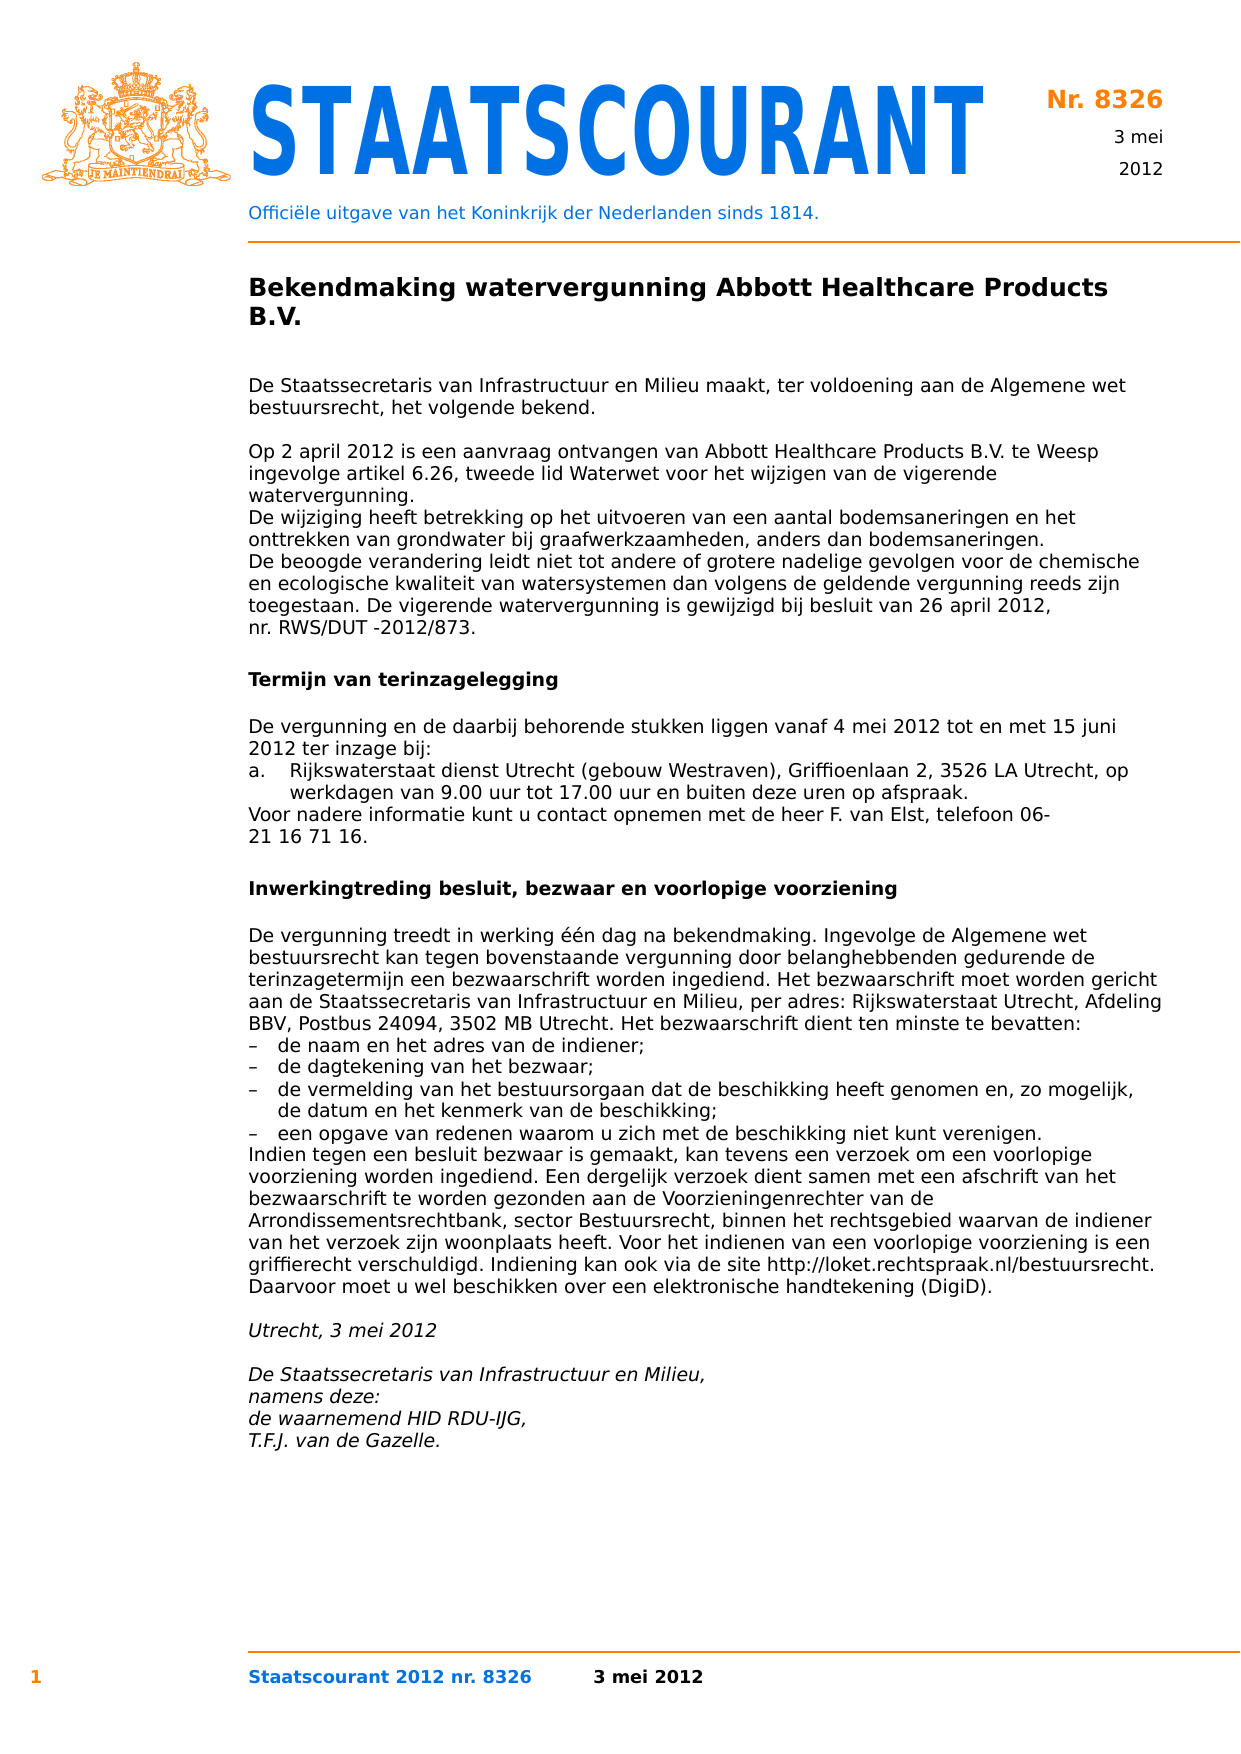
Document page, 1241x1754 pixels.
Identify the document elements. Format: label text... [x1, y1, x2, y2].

text a. Rijkswaterstaat dienst Utrecht (gebouw Westraven), Griffioenlaan 2, 3526 LA Utrecht, op werkdagen van 9.00 uur tot 17.00 uur en buiten deze uren op afspraak. [248, 760, 1163, 804]
text Voor nadere informatie kunt u contact opnemen met de heer F. van Elst, telefoon 06-21 16 71 16. [248, 804, 1163, 848]
text – de dagtekening van het bezwaar; [248, 1056, 1163, 1078]
table_cell Officiële uitgave van het Koninkrijk der Nederlanden sinds 1814. [248, 203, 1240, 241]
subtitle Termijn van terinzagelegging [248, 669, 1163, 691]
table_header Nr. 8326 [998, 62, 1240, 121]
text De vergunning en de daarbij behorende stukken liggen vanaf 4 mei 2012 tot en met 15 juni 2012 ter inzage bij: [248, 716, 1163, 760]
text – een opgave van redenen waarom u zich met de beschikking niet kunt verenigen. [248, 1122, 1163, 1144]
text De wijziging heeft betrekking op het uitvoeren van een aantal bodemsaneringen en het onttrekken van grondwater bij graafwerkzaamheden, anders dan bodemsaneringen. [248, 507, 1163, 551]
subtitle Inwerkingtreding besluit, bezwaar en voorlopige voorziening [248, 878, 1163, 899]
table_cell 3 mei [998, 121, 1240, 153]
text De vergunning treedt in werking één dag na bekendmaking. Ingevolge de Algemene wet bestuursrecht kan tegen bovenstaande vergunning door belanghebbenden gedurende de terinzagetermijn een bezwaarschrift worden ingediend. Het bezwaarschrift moet worden gericht aan de Staatssecretaris van Infrastructuur en Milieu, per adres: Rijkswaterstaat Utrecht, Afdeling BBV, Postbus 24094, 3502 MB Utrecht. Het bezwaarschrift dient ten minste te bevatten: [248, 924, 1163, 1034]
text – de naam en het adres van de indiener; [248, 1034, 1163, 1056]
text De beoogde verandering leidt niet tot andere of grotere nadelige gevolgen voor de chemische en ecologische kwaliteit van watersystemen dan volgens de geldende vergunning reeds zijn toegestaan. De vigerende watervergunning is gewijzigd bij besluit van 26 april 2012, nr. RWS/DUT -2012/873. [248, 551, 1163, 639]
table_header STAATSCOURANT [248, 62, 998, 203]
text De Staatssecretaris van Infrastructuur en Milieu, namens deze: de waarnemend HID RDU-IJG, T.F.J. van de Gazelle. [248, 1364, 1163, 1452]
text De Staatssecretaris van Infrastructuur en Milieu maakt, ter voldoening aan de Algemene wet bestuursrecht, het volgende bekend. [248, 375, 1163, 419]
table_cell 2012 [998, 153, 1240, 203]
text Indien tegen een besluit bezwaar is gemaakt, kan tevens een verzoek om een voorlopige voorziening worden ingediend. Een dergelijk verzoek dient samen met een afschrift van het bezwaarschrift te worden gezonden aan de Voorzieningenrechter van de Arrondissementsrechtbank, sector Bestuursrecht, binnen het rechtsgebied waarvan de indiener van het verzoek zijn woonplaats heeft. Voor het indienen van een voorlopige voorziening is een griffierecht verschuldigd. Indiening kan ook via de site http://loket.rechtspraak.nl/bestuursrecht. Daarvoor moet u wel beschikken over een elektronische handtekening (DigiD). [248, 1144, 1163, 1298]
text Utrecht, 3 mei 2012 [248, 1320, 1163, 1342]
text Op 2 april 2012 is een aanvraag ontvangen van Abbott Healthcare Products B.V. te Weesp ingevolge artikel 6.26, tweede lid Waterwet voor het wijzigen van de vigerende watervergunning. [248, 441, 1163, 507]
text – de vermelding van het bestuursorgaan dat de beschikking heeft genomen en, zo mogelijk, de datum en het kenmerk van de beschikking; [248, 1078, 1163, 1122]
picture [41, 62, 231, 186]
table_header [25, 62, 248, 241]
subtitle Bekendmaking watervergunning Abbott Healthcare Products B.V. [248, 273, 1163, 331]
